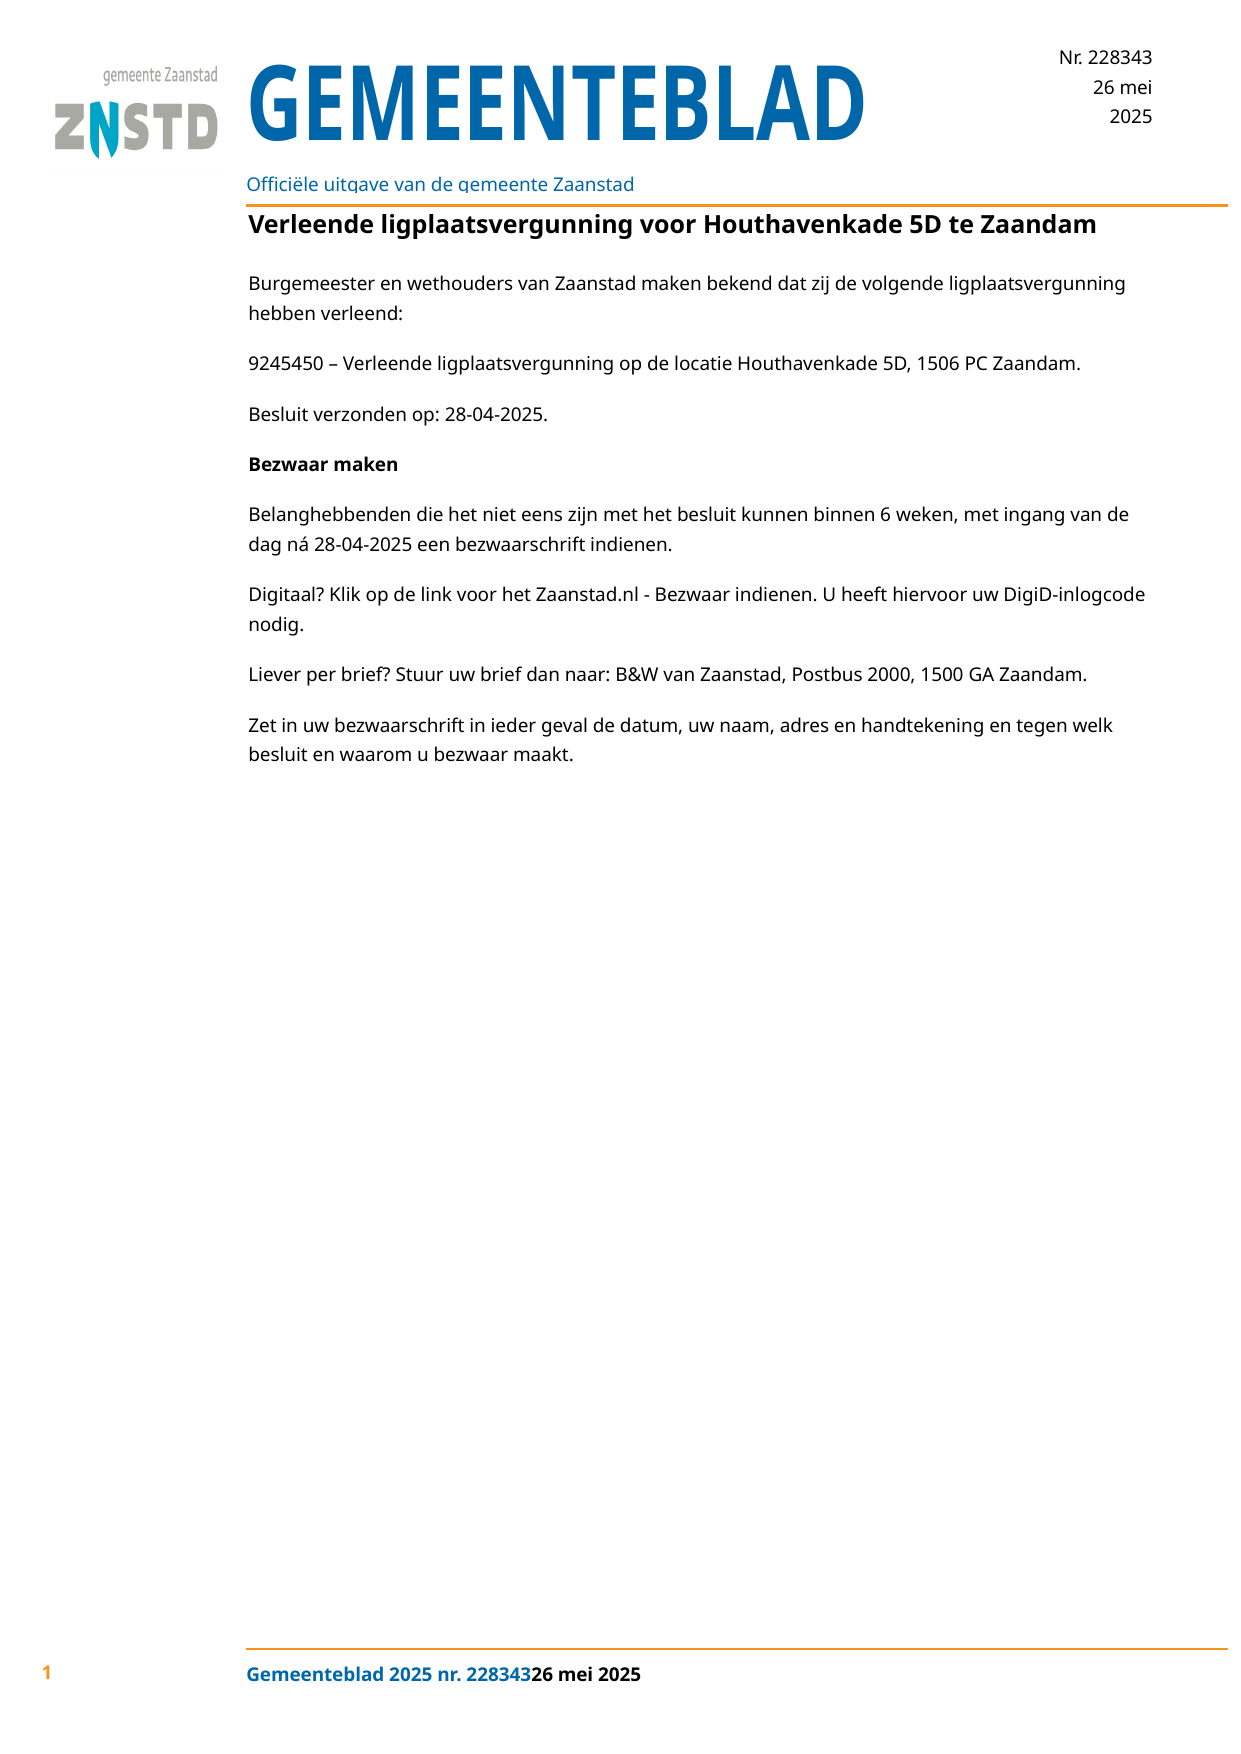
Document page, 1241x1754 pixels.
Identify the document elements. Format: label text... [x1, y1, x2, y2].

text Belanghebbenden die het niet eens zijn met het besluit kunnen binnen 6 weken, met ingang van de dag ná 28-04-2025 een bezwaarschrift indienen. [248, 502, 1152, 557]
text 9245450 – Verleende ligplaatsvergunning op de locatie Houthavenkade 5D, 1506 PC Zaandam. [248, 350, 1152, 376]
picture [41, 47, 231, 172]
text Besluit verzonden op: 28-04-2025. [248, 401, 1152, 426]
text Liever per brief? Stuur uw brief dan naar: B&W van Zaanstad, Postbus 2000, 1500 GA Zaandam. [248, 662, 1152, 687]
text Burgemeester en wethouders van Zaanstad maken bekend dat zij de volgende ligplaatsvergunning hebben verleend: [248, 270, 1152, 326]
text Bezwaar maken [248, 451, 1152, 477]
text Digitaal? Klik op de link voor het Zaanstad.nl - Bezwaar indienen. U heeft hiervoor uw DigiD-inlogcode nodig. [248, 582, 1152, 637]
text Zet in uw bezwaarschrift in ieder geval de datum, uw naam, adres en handtekening en tegen welk besluit en waarom u bezwaar maakt. [248, 712, 1152, 767]
text Verleende ligplaatsvergunning voor Houthavenkade 5D te Zaandam [248, 207, 1152, 241]
